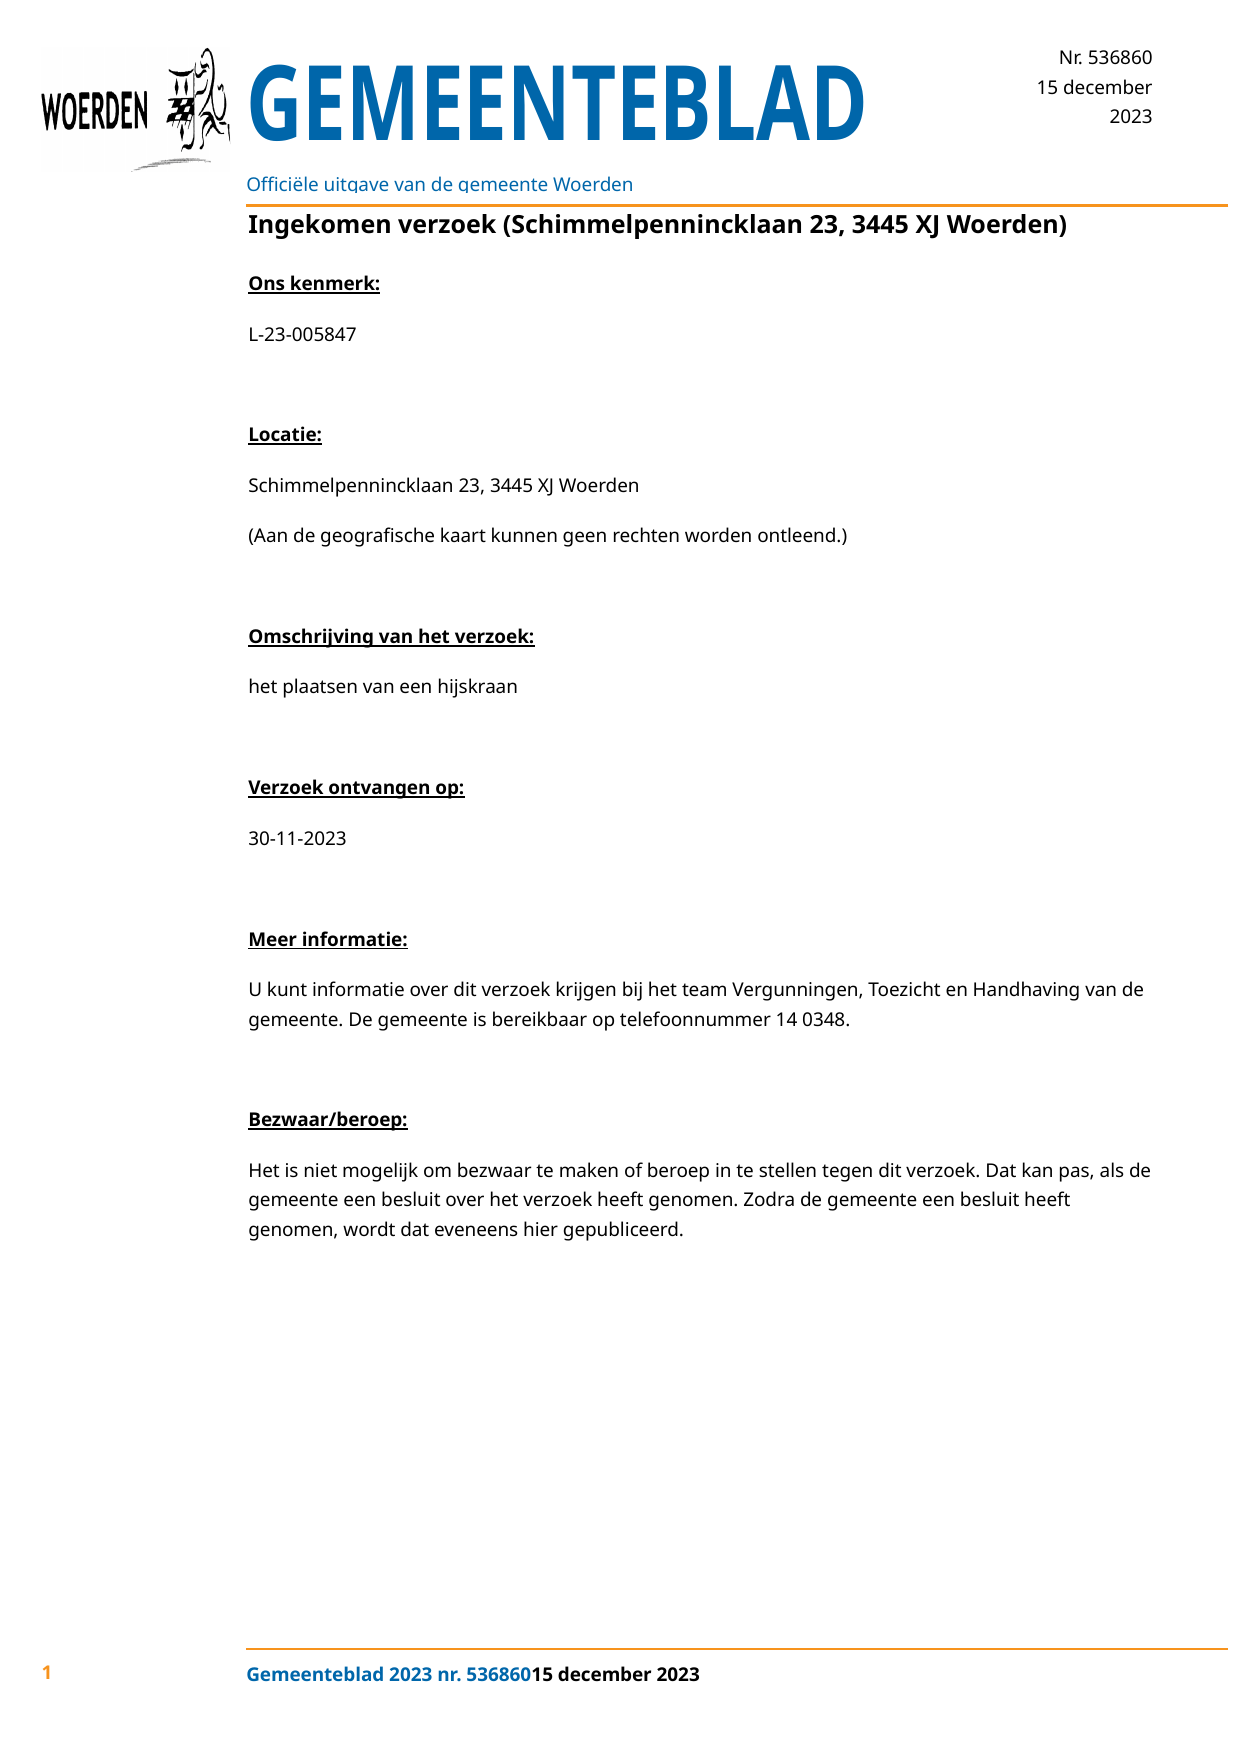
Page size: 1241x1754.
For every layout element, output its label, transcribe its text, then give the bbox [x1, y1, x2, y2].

text Schimmelpennincklaan 23, 3445 XJ Woerden [248, 472, 1152, 498]
text het plaatsen van een hijskraan [248, 674, 1152, 699]
text Bezwaar/beroep: [248, 1107, 1152, 1132]
text Het is niet mogelijk om bezwaar te maken of beroep in te stellen tegen dit verzoek. Dat kan pas, als de gemeente een besluit over het verzoek heeft genomen. Zodra de gemeente een besluit heeft genomen, wordt dat eveneens hier gepubliceerd. [248, 1157, 1152, 1242]
text L-23-005847 [248, 321, 1152, 346]
text U kunt informatie over dit verzoek krijgen bij het team Vergunningen, Toezicht en Handhaving van de gemeente. De gemeente is bereikbaar op telefoonnummer 14 0348. [248, 976, 1152, 1031]
text Omschrijving van het verzoek: [248, 623, 1152, 649]
text Meer informatie: [248, 926, 1152, 951]
text Verzoek ontvangen op: [248, 774, 1152, 800]
picture [41, 47, 231, 172]
text Ingekomen verzoek (Schimmelpennincklaan 23, 3445 XJ Woerden) [248, 207, 1152, 241]
text 30-11-2023 [248, 825, 1152, 851]
text Ons kenmerk: [248, 270, 1152, 296]
text Locatie: [248, 422, 1152, 447]
text (Aan de geografische kaart kunnen geen rechten worden ontleend.) [248, 522, 1152, 548]
